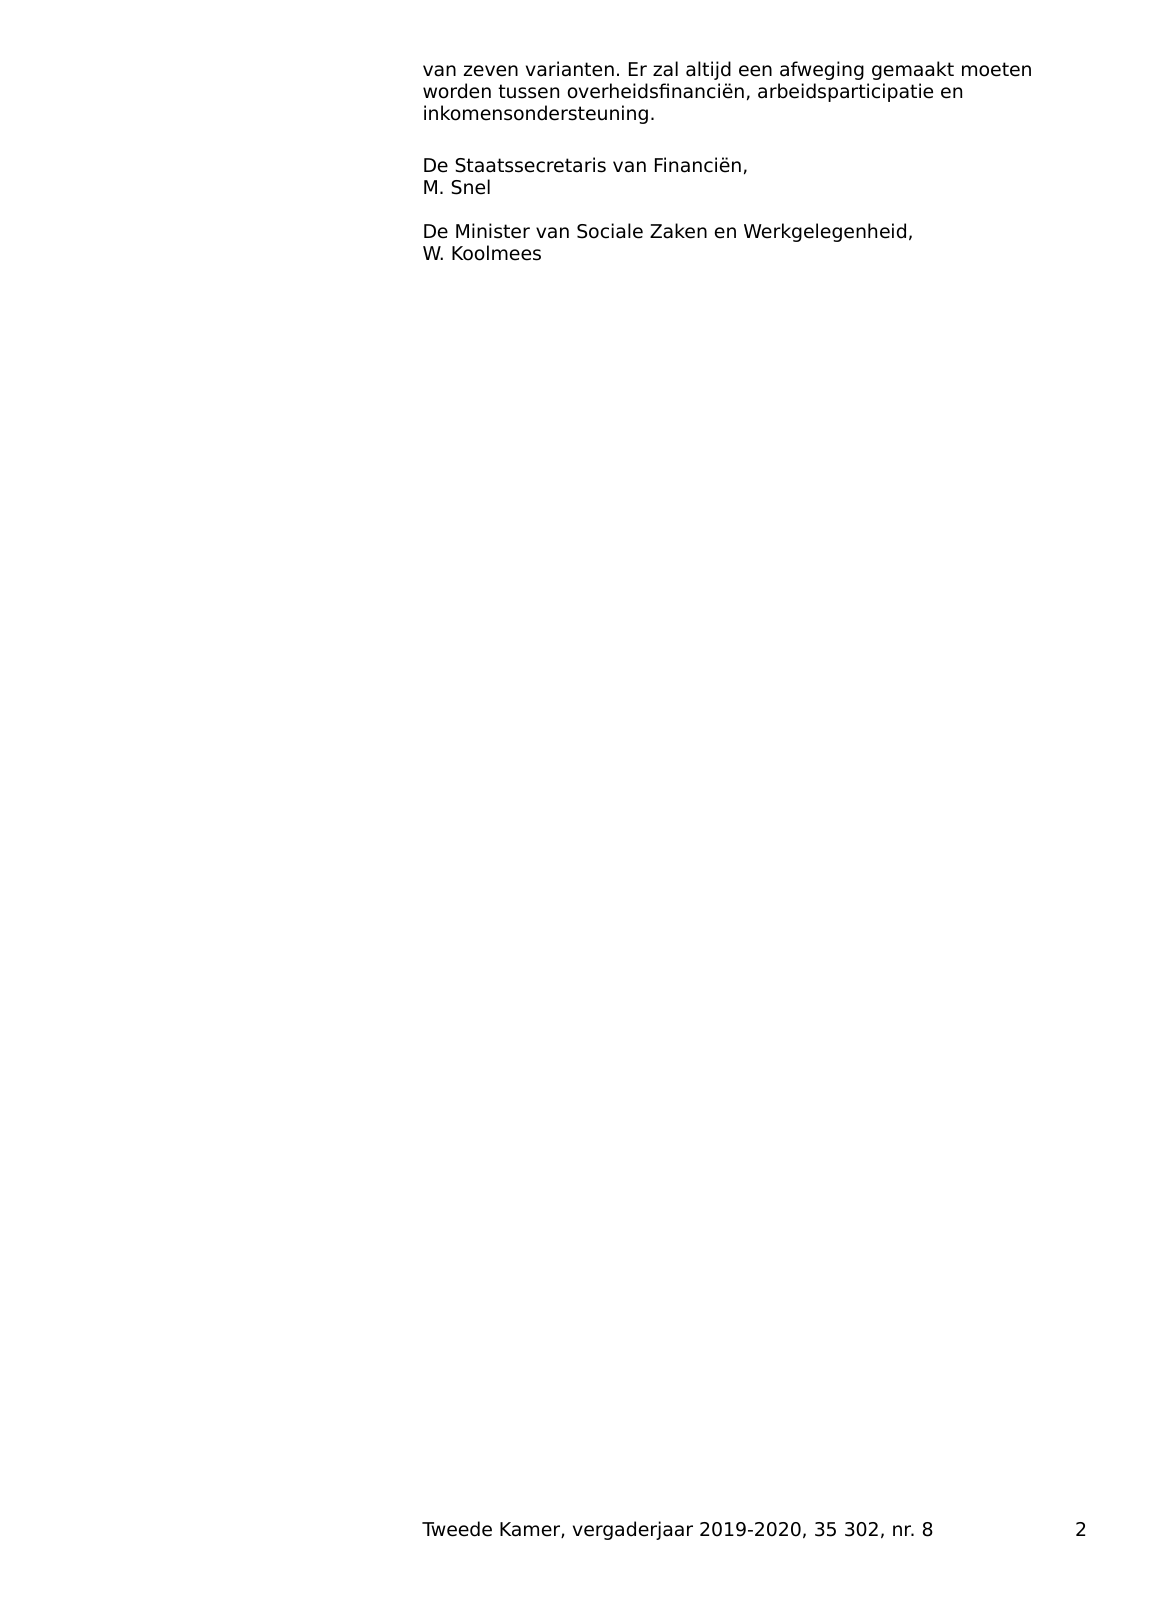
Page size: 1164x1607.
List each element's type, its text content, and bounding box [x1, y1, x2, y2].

text De Staatssecretaris van Financiën, M. Snel [422, 155, 1087, 199]
text van zeven varianten. Er zal altijd een afweging gemaakt moeten worden tussen overheidsfinanciën, arbeidsparticipatie en inkomensondersteuning. [422, 59, 1087, 125]
text De Minister van Sociale Zaken en Werkgelegenheid, W. Koolmees [422, 221, 1087, 265]
